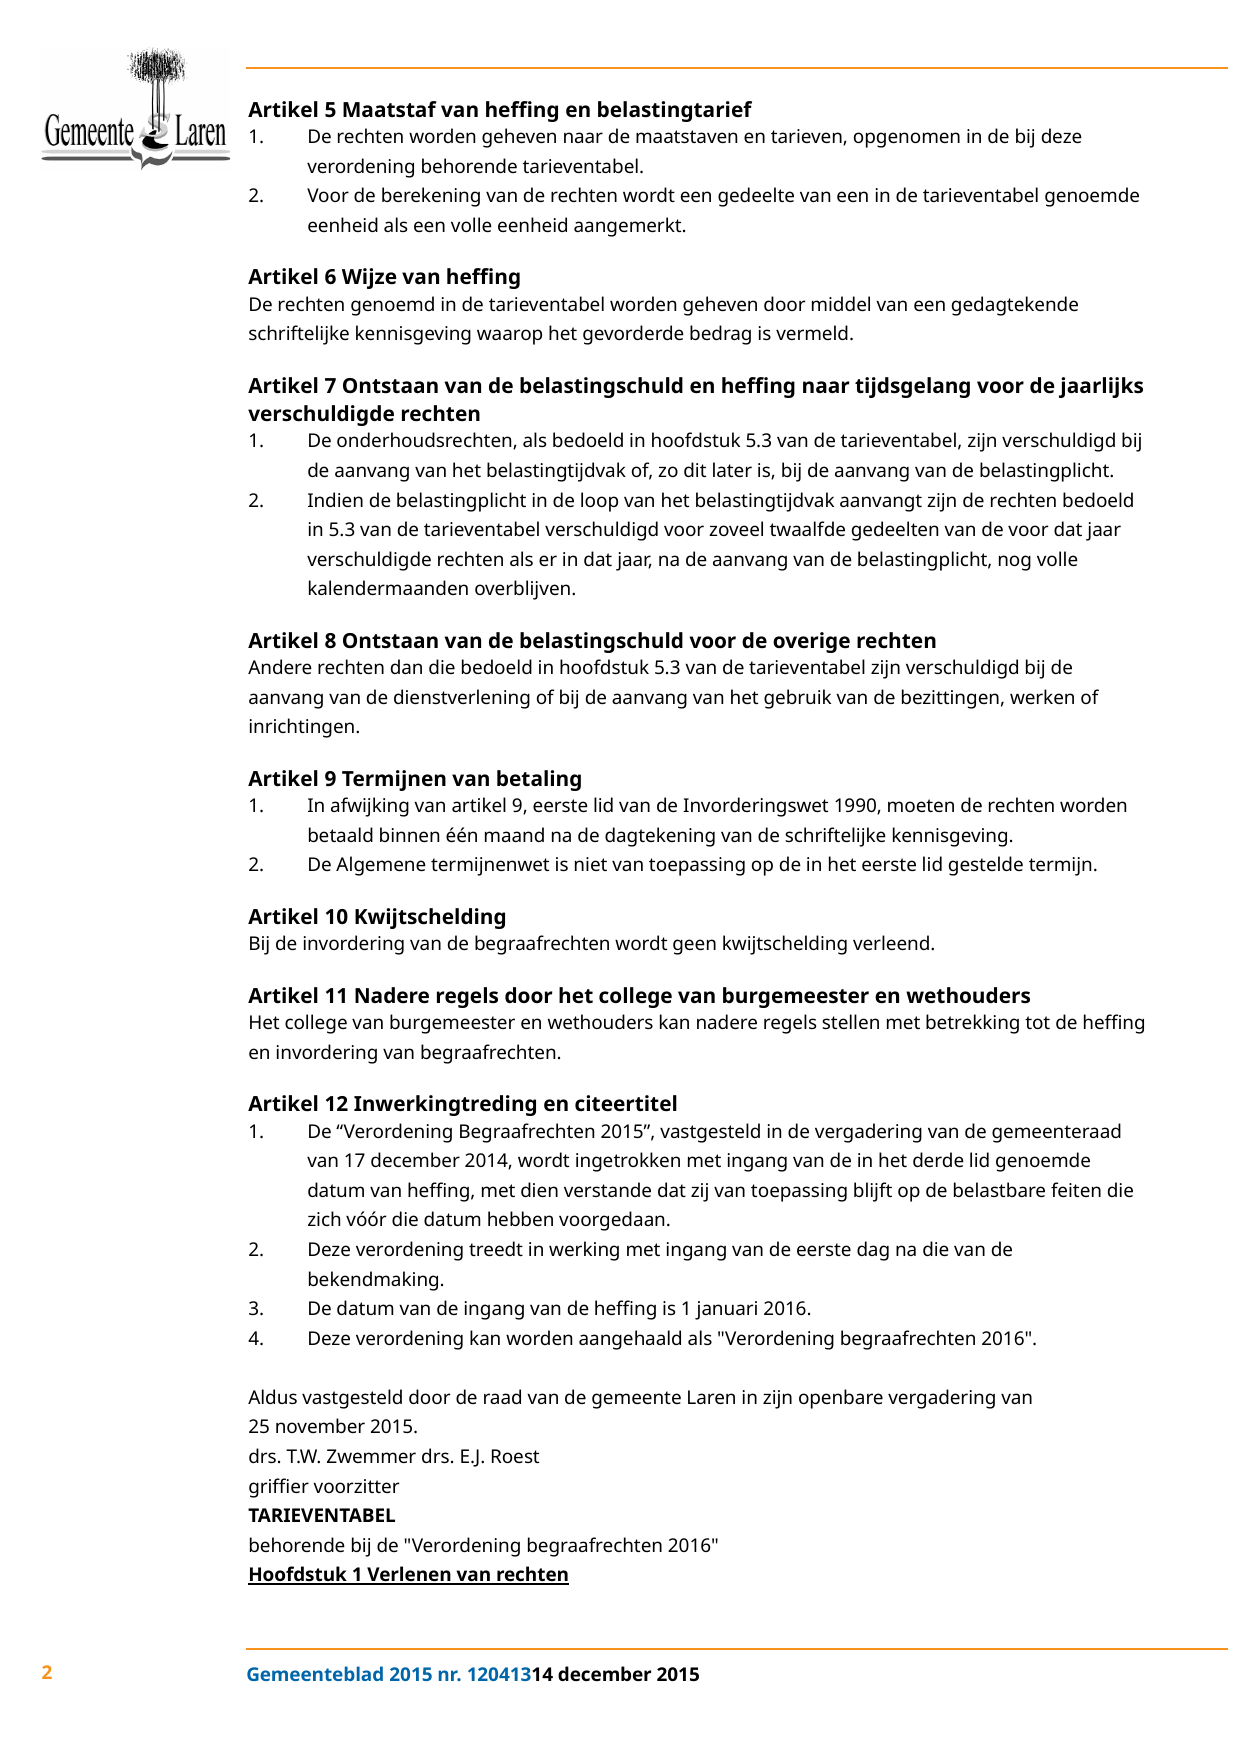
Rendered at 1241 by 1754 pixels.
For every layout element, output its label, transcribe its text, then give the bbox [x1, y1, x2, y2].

text De rechten genoemd in de tarieventabel worden geheven door middel van een gedagtekende schriftelijke kennisgeving waarop het gevorderde bedrag is vermeld. [248, 291, 1152, 346]
text Het college van burgemeester en wethouders kan nadere regels stellen met betrekking tot de heffing en invordering van begraafrechten. [248, 1009, 1152, 1065]
text Artikel 6 Wijze van heffing [248, 262, 1152, 291]
text drs. T.W. Zwemmer drs. E.J. Roest [248, 1443, 1152, 1469]
text TARIEVENTABEL [248, 1502, 1152, 1528]
list De “Verordening Begraafrechten 2015”, vastgesteld in de vergadering van de gemeenteraad van 17 december 2014, wordt ingetrokken met ingang van de in het derde lid genoemde datum van heffing, met dien verstande dat zij van toepassing blijft op de belastbare feiten die zich vóór die datum hebben voorgedaan. [248, 1118, 1152, 1232]
list De datum van de ingang van de heffing is 1 januari 2016. [248, 1295, 1152, 1321]
list In afwijking van artikel 9, eerste lid van de Invorderingswet 1990, moeten de rechten worden betaald binnen één maand na de dagtekening van de schriftelijke kennisgeving. [248, 792, 1152, 848]
text Andere rechten dan die bedoeld in hoofdstuk 5.3 van de tarieventabel zijn verschuldigd bij de aanvang van de dienstverlening of bij de aanvang van het gebruik van de bezittingen, werken of inrichtingen. [248, 654, 1152, 739]
text Bij de invordering van de begraafrechten wordt geen kwijtschelding verleend. [248, 931, 1152, 956]
text Artikel 12 Inwerkingtreding en citeertitel [248, 1089, 1152, 1118]
text Artikel 8 Ontstaan van de belastingschuld voor de overige rechten [248, 626, 1152, 654]
text Artikel 10 Kwijtschelding [248, 902, 1152, 931]
text Aldus vastgesteld door de raad van de gemeente Laren in zijn openbare vergadering van [248, 1384, 1152, 1410]
list Voor de berekening van de rechten wordt een gedeelte van een in de tarieventabel genoemde eenheid als een volle eenheid aangemerkt. [248, 182, 1152, 238]
text Artikel 5 Maatstaf van heffing en belastingtarief [248, 95, 1152, 123]
text behorende bij de "Verordening begraafrechten 2016" [248, 1532, 1152, 1558]
list Indien de belastingplicht in de loop van het belastingtijdvak aanvangt zijn de rechten bedoeld in 5.3 van de tarieventabel verschuldigd voor zoveel twaalfde gedeelten van de voor dat jaar verschuldigde rechten als er in dat jaar, na de aanvang van de belastingplicht, nog volle kalendermaanden overblijven. [248, 487, 1152, 601]
list Deze verordening kan worden aangehaald als "Verordening begraafrechten 2016". [248, 1325, 1152, 1351]
table_header Hoofdstuk 1 Verlenen van rechten [248, 1562, 1152, 1587]
text Artikel 7 Ontstaan van de belastingschuld en heffing naar tijdsgelang voor de jaarlijks verschuldigde rechten [248, 371, 1152, 428]
text Artikel 9 Termijnen van betaling [248, 764, 1152, 792]
text 25 november 2015. [248, 1414, 1152, 1439]
list De rechten worden geheven naar de maatstaven en tarieven, opgenomen in de bij deze verordening behorende tarieventabel. [248, 123, 1152, 178]
text griffier voorzitter [248, 1473, 1152, 1498]
text Artikel 11 Nadere regels door het college van burgemeester en wethouders [248, 981, 1152, 1009]
list De Algemene termijnenwet is niet van toepassing op de in het eerste lid gestelde termijn. [248, 852, 1152, 877]
list Deze verordening treedt in werking met ingang van de eerste dag na die van de bekendmaking. [248, 1236, 1152, 1291]
picture [41, 47, 231, 172]
list De onderhoudsrechten, als bedoeld in hoofdstuk 5.3 van de tarieventabel, zijn verschuldigd bij de aanvang van het belastingtijdvak of, zo dit later is, bij de aanvang van de belastingplicht. [248, 428, 1152, 483]
